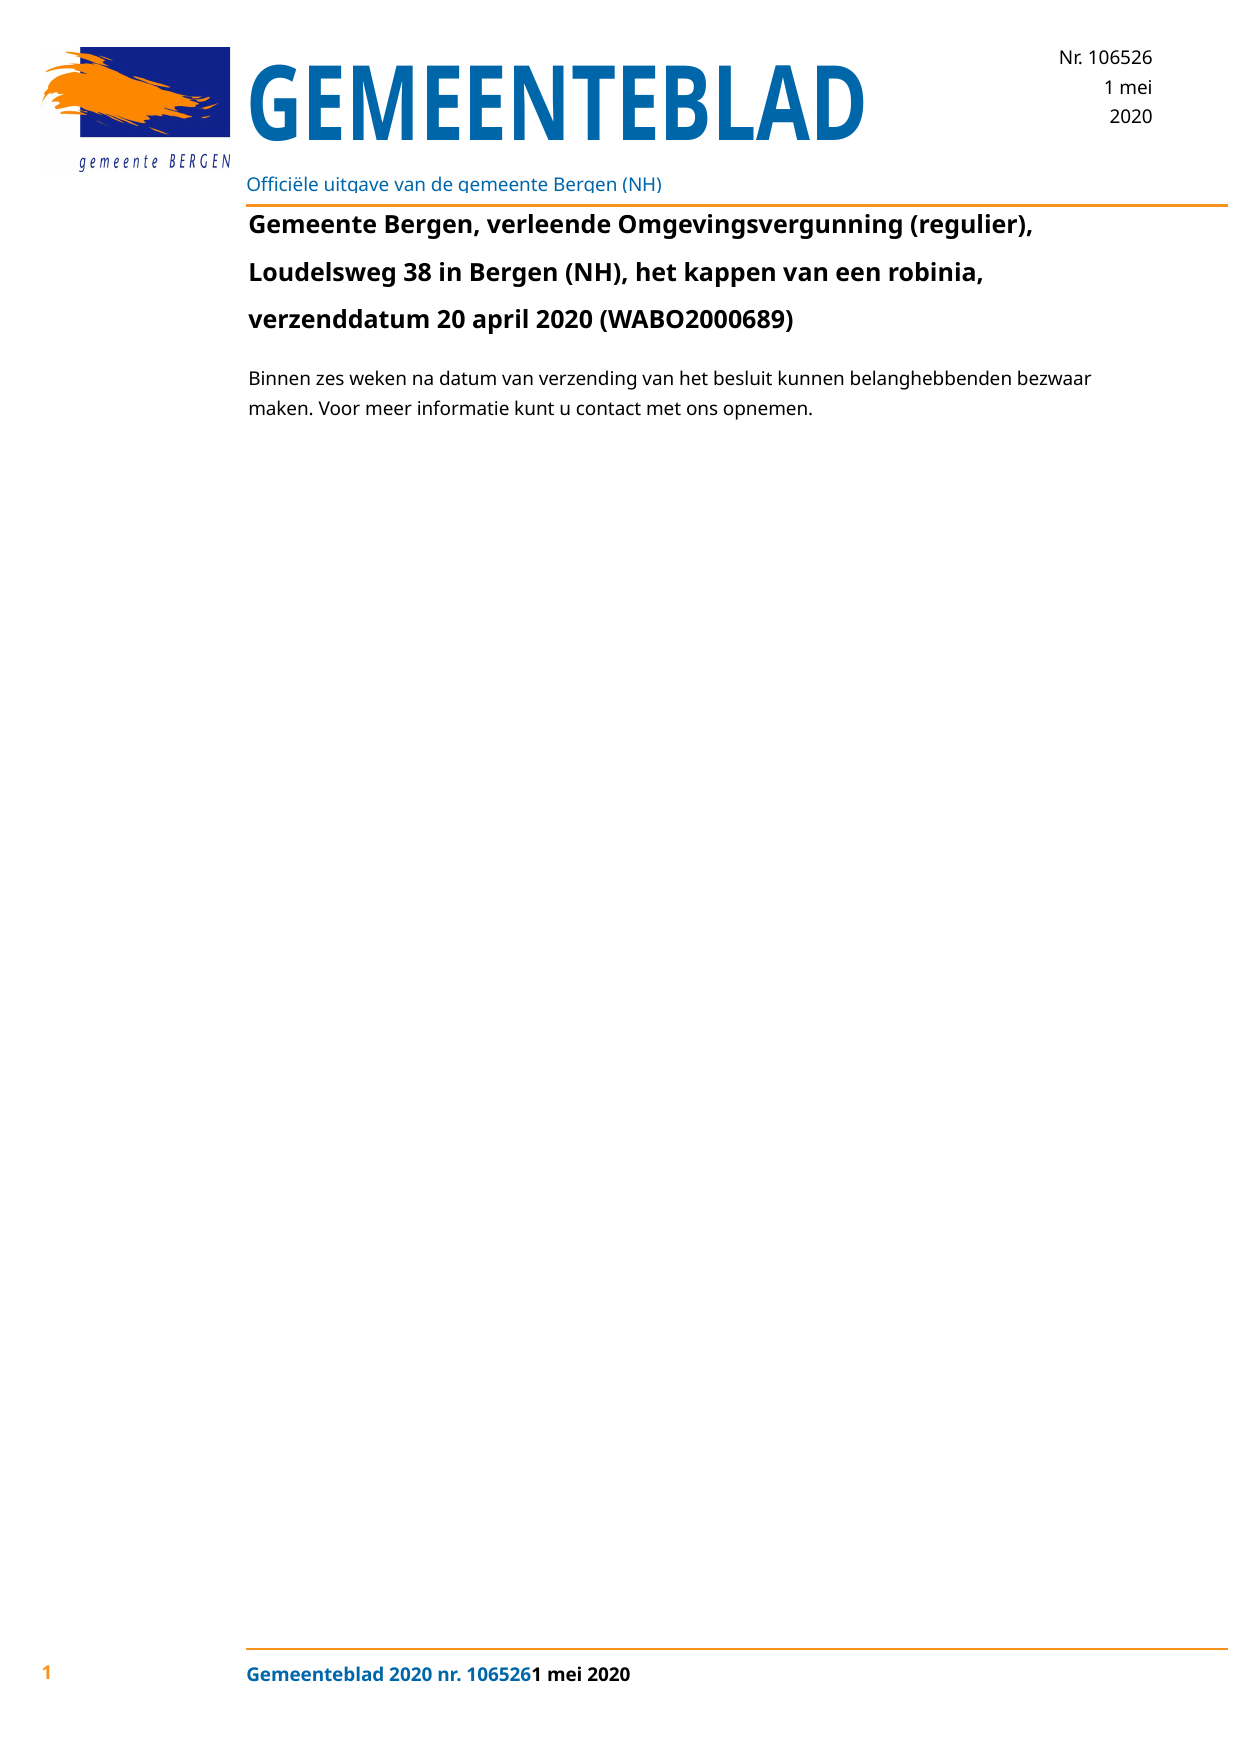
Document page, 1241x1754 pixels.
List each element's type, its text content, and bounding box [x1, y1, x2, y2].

picture [41, 47, 231, 172]
text Gemeente Bergen, verleende Omgevingsvergunning (regulier), Loudelsweg 38 in Bergen (NH), het kappen van een robinia, verzenddatum 20 april 2020 (WABO2000689) [248, 207, 1152, 336]
text Binnen zes weken na datum van verzending van het besluit kunnen belanghebbenden bezwaar maken. Voor meer informatie kunt u contact met ons opnemen. [248, 366, 1152, 421]
